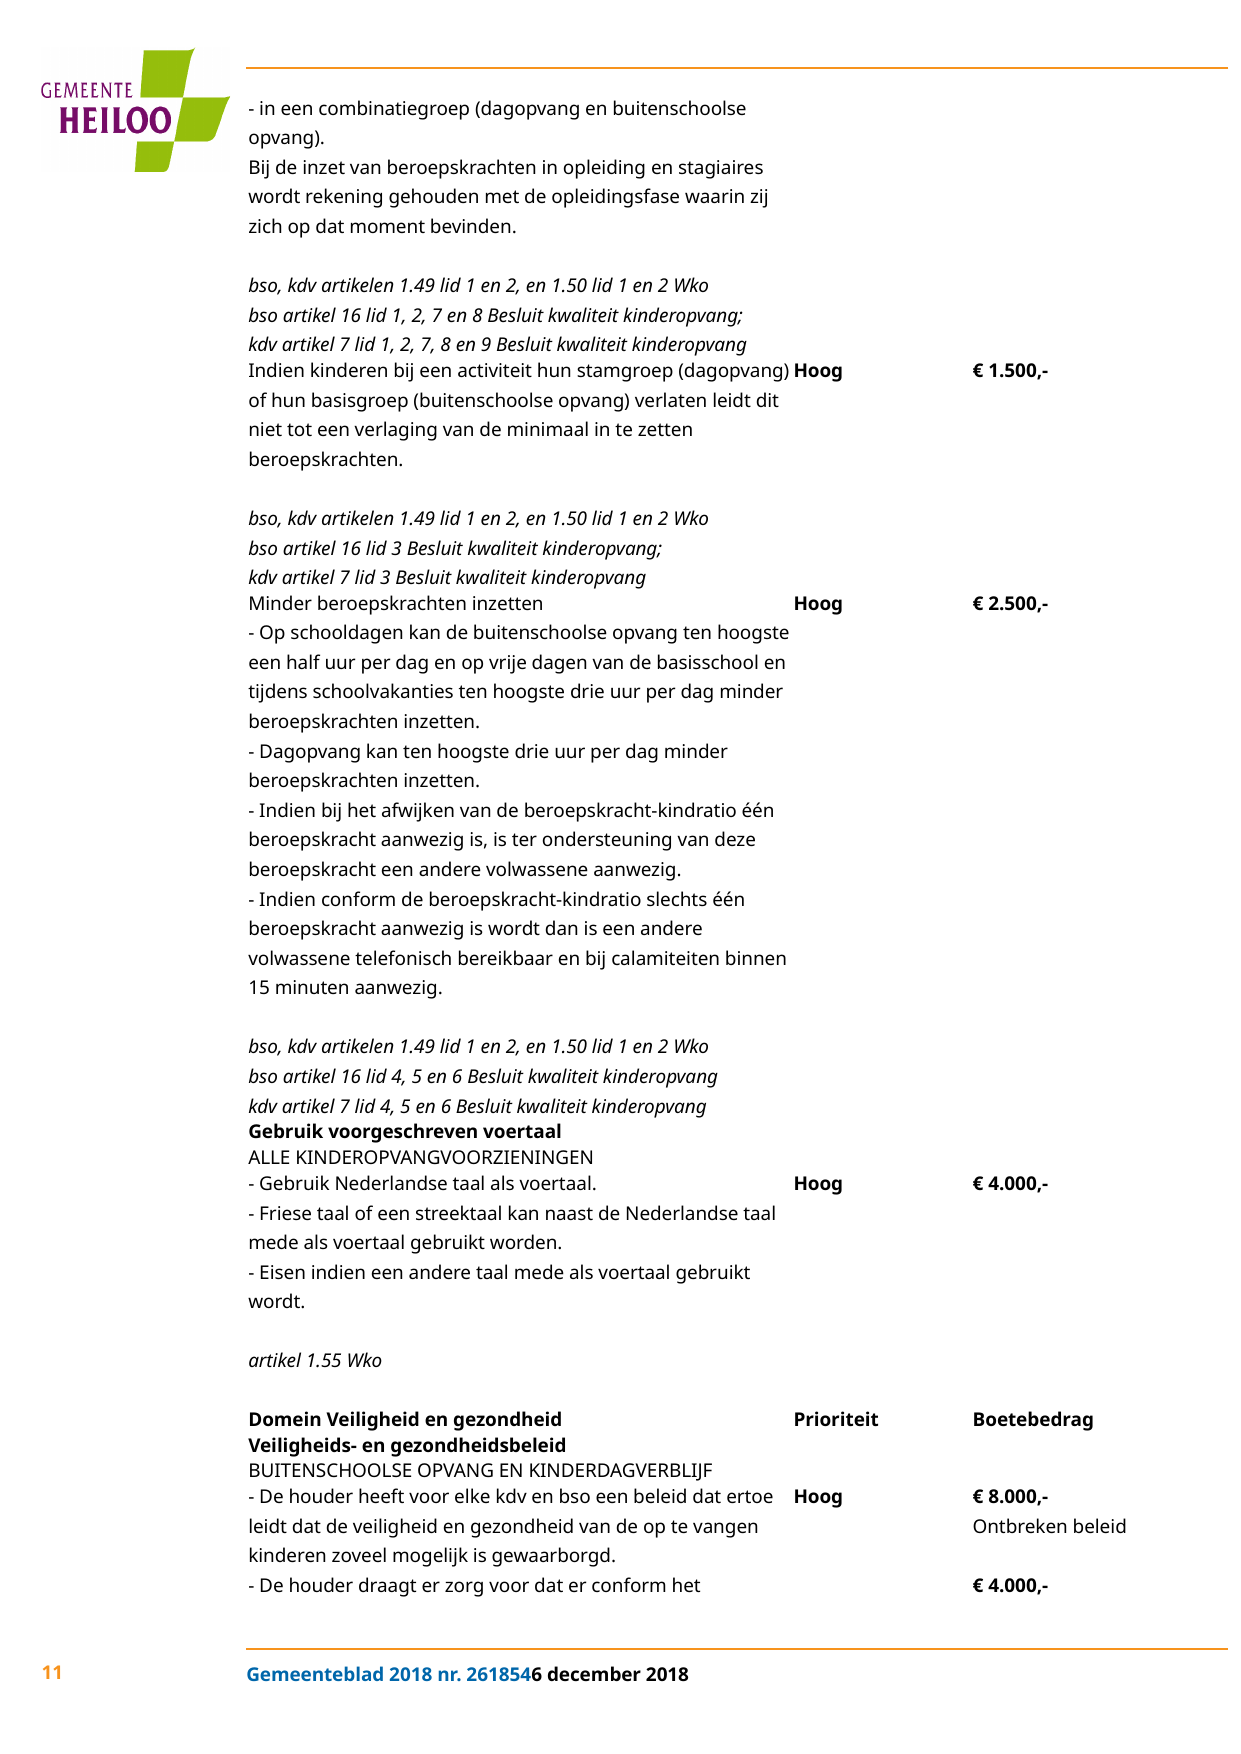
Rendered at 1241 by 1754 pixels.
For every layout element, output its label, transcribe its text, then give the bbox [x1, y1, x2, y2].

table_cell ALLE KINDEROPVANGVOORZIENINGEN [248, 1144, 1152, 1170]
table_header Boetebedrag [973, 1406, 1152, 1432]
table_cell [793, 95, 972, 357]
table_cell - De houder heeft voor elke kdv en bso een beleid dat ertoe leidt dat de veiligheid en gezondheid van de op te vangen kinderen zoveel mogelijk is gewaarborgd. - De houder draagt er zorg voor dat er conform het [248, 1484, 793, 1598]
picture [41, 47, 231, 172]
table_cell € 8.000,- Ontbreken beleid € 4.000,- [973, 1484, 1152, 1598]
table_cell Hoog [793, 357, 972, 590]
table_cell Hoog [793, 1484, 972, 1598]
table_header Domein Veiligheid en gezondheid [248, 1406, 793, 1432]
table_cell Hoog [793, 1170, 972, 1373]
table_cell [973, 95, 1152, 357]
table_cell € 4.000,- [973, 1170, 1152, 1373]
table_cell Gebruik voorgeschreven voertaal [248, 1119, 1152, 1144]
table_cell € 2.500,- [973, 590, 1152, 1119]
table_cell Indien kinderen bij een activiteit hun stamgroep (dagopvang) of hun basisgroep (buitenschoolse opvang) verlaten leidt dit niet tot een verlaging van de minimaal in te zetten beroepskrachten. bso, kdv artikelen 1.49 lid 1 en 2, en 1.50 lid 1 en 2 Wko bso artikel 16 lid 3 Besluit kwaliteit kinderopvang; kdv artikel 7 lid 3 Besluit kwaliteit kinderopvang [248, 357, 793, 590]
table_cell € 1.500,- [973, 357, 1152, 590]
table_cell Minder beroepskrachten inzetten - Op schooldagen kan de buitenschoolse opvang ten hoogste een half uur per dag en op vrije dagen van de basisschool en tijdens schoolvakanties ten hoogste drie uur per dag minder beroepskrachten inzetten. - Dagopvang kan ten hoogste drie uur per dag minder beroepskrachten inzetten. - Indien bij het afwijken van de beroepskracht-kindratio één beroepskracht aanwezig is, is ter ondersteuning van deze beroepskracht een andere volwassene aanwezig. - Indien conform de beroepskracht-kindratio slechts één beroepskracht aanwezig is wordt dan is een andere volwassene telefonisch bereikbaar en bij calamiteiten binnen 15 minuten aanwezig. bso, kdv artikelen 1.49 lid 1 en 2, en 1.50 lid 1 en 2 Wko bso artikel 16 lid 4, 5 en 6 Besluit kwaliteit kinderopvang kdv artikel 7 lid 4, 5 en 6 Besluit kwaliteit kinderopvang [248, 590, 793, 1119]
table_header Prioriteit [793, 1406, 972, 1432]
table_cell Hoog [793, 590, 972, 1119]
table_cell Veiligheids- en gezondheidsbeleid [248, 1432, 1152, 1458]
table_cell - Gebruik Nederlandse taal als voertaal. - Friese taal of een streektaal kan naast de Nederlandse taal mede als voertaal gebruikt worden. - Eisen indien een andere taal mede als voertaal gebruikt wordt. artikel 1.55 Wko [248, 1170, 793, 1373]
table_cell - in een combinatiegroep (dagopvang en buitenschoolse opvang). Bij de inzet van beroepskrachten in opleiding en stagiaires wordt rekening gehouden met de opleidingsfase waarin zij zich op dat moment bevinden. bso, kdv artikelen 1.49 lid 1 en 2, en 1.50 lid 1 en 2 Wko bso artikel 16 lid 1, 2, 7 en 8 Besluit kwaliteit kinderopvang; kdv artikel 7 lid 1, 2, 7, 8 en 9 Besluit kwaliteit kinderopvang [248, 95, 793, 357]
table_cell BUITENSCHOOLSE OPVANG EN KINDERDAGVERBLIJF [248, 1458, 1152, 1483]
